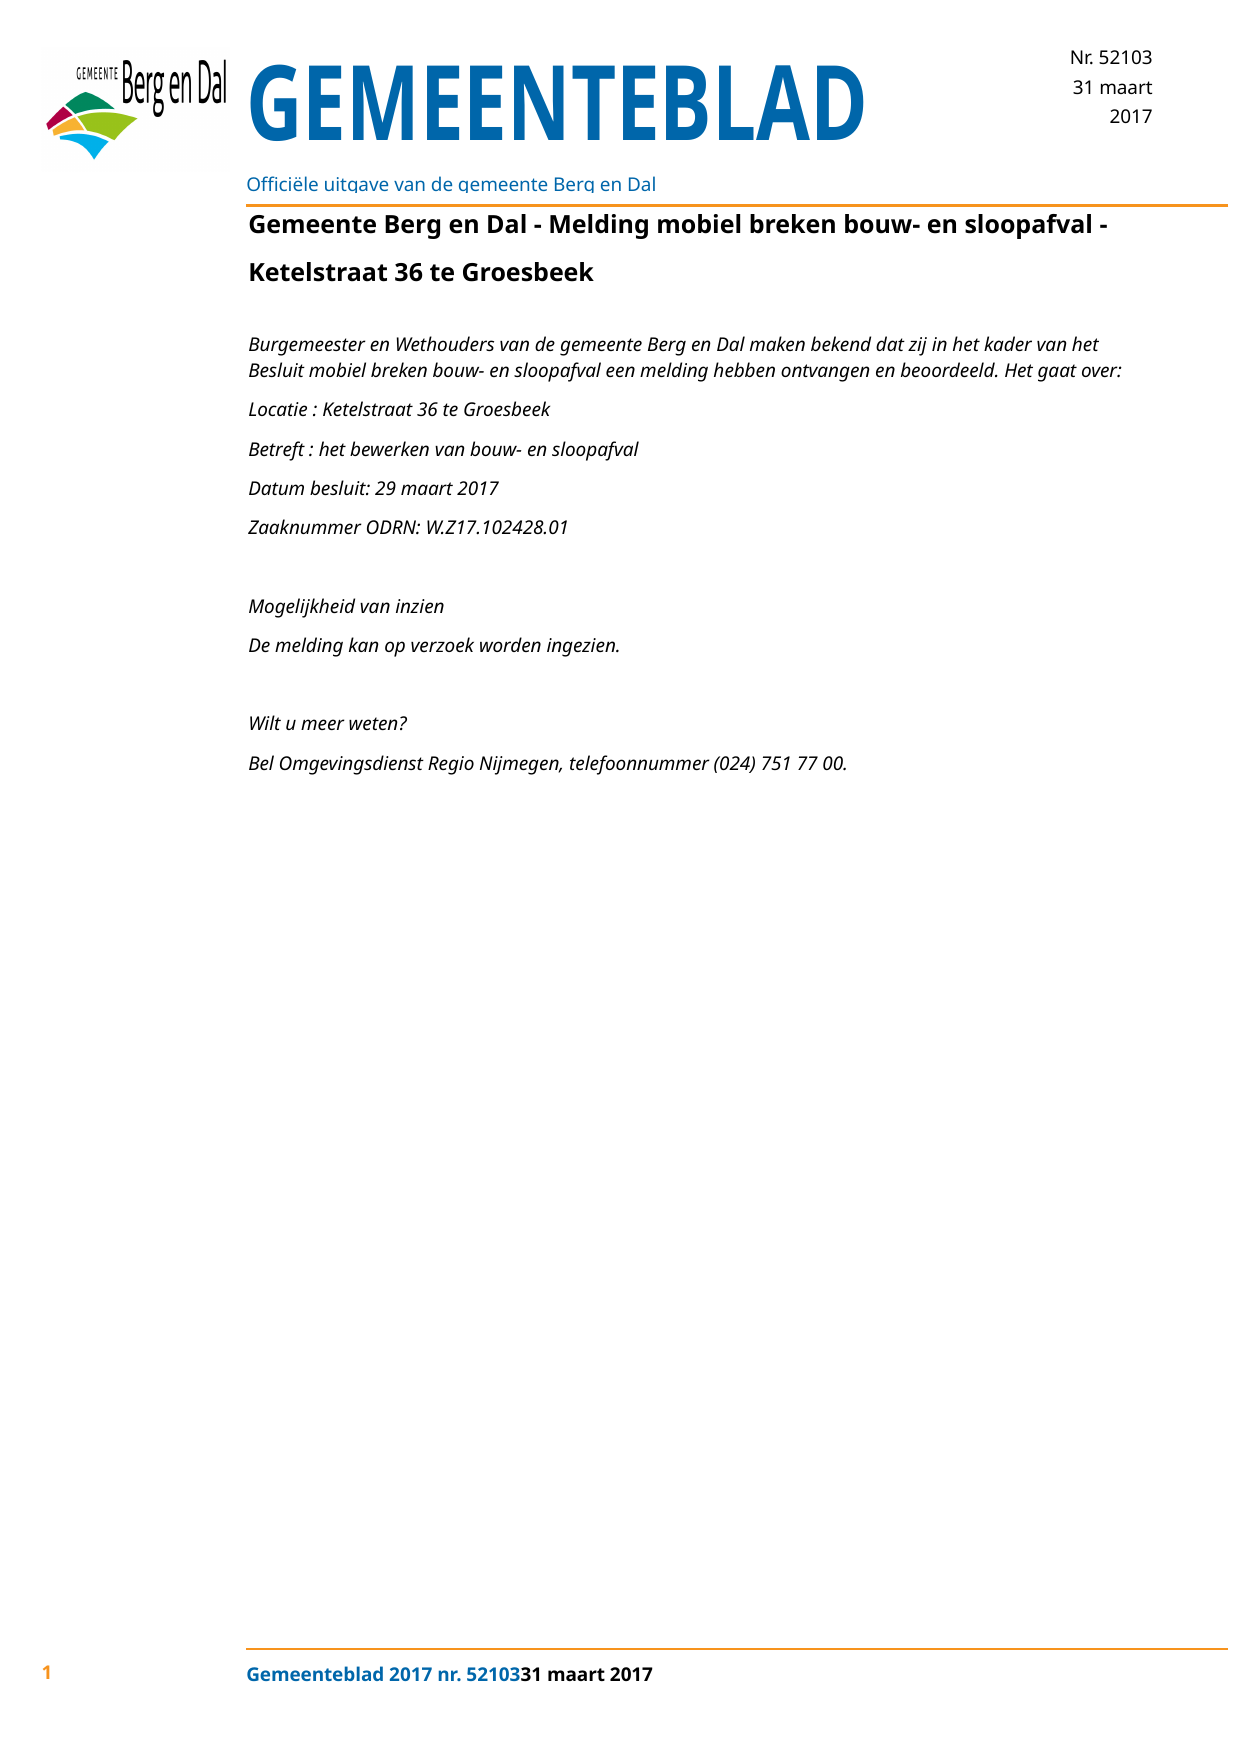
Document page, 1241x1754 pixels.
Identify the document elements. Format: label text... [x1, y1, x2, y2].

text Wilt u meer weten? [248, 711, 1152, 736]
text Datum besluit: 29 maart 2017 [248, 475, 1152, 501]
text Betreft : het bewerken van bouw- en sloopafval [248, 436, 1152, 461]
text De melding kan op verzoek worden ingezien. [248, 632, 1152, 658]
text Gemeente Berg en Dal - Melding mobiel breken bouw- en sloopafval - Ketelstraat 36 te Groesbeek [248, 207, 1152, 288]
text Locatie : Ketelstraat 36 te Groesbeek [248, 396, 1152, 422]
picture [41, 47, 231, 172]
text Zaaknummer ODRN: W.Z17.102428.01 [248, 514, 1152, 540]
text Mogelijkheid van inzien [248, 593, 1152, 618]
text Burgemeester en Wethouders van de gemeente Berg en Dal maken bekend dat zij in het kader van het Besluit mobiel breken bouw- en sloopafval een melding hebben ontvangen en beoordeeld. Het gaat over: [248, 331, 1152, 383]
text Bel Omgevingsdienst Regio Nijmegen, telefoonnummer (024) 751 77 00. [248, 750, 1152, 776]
